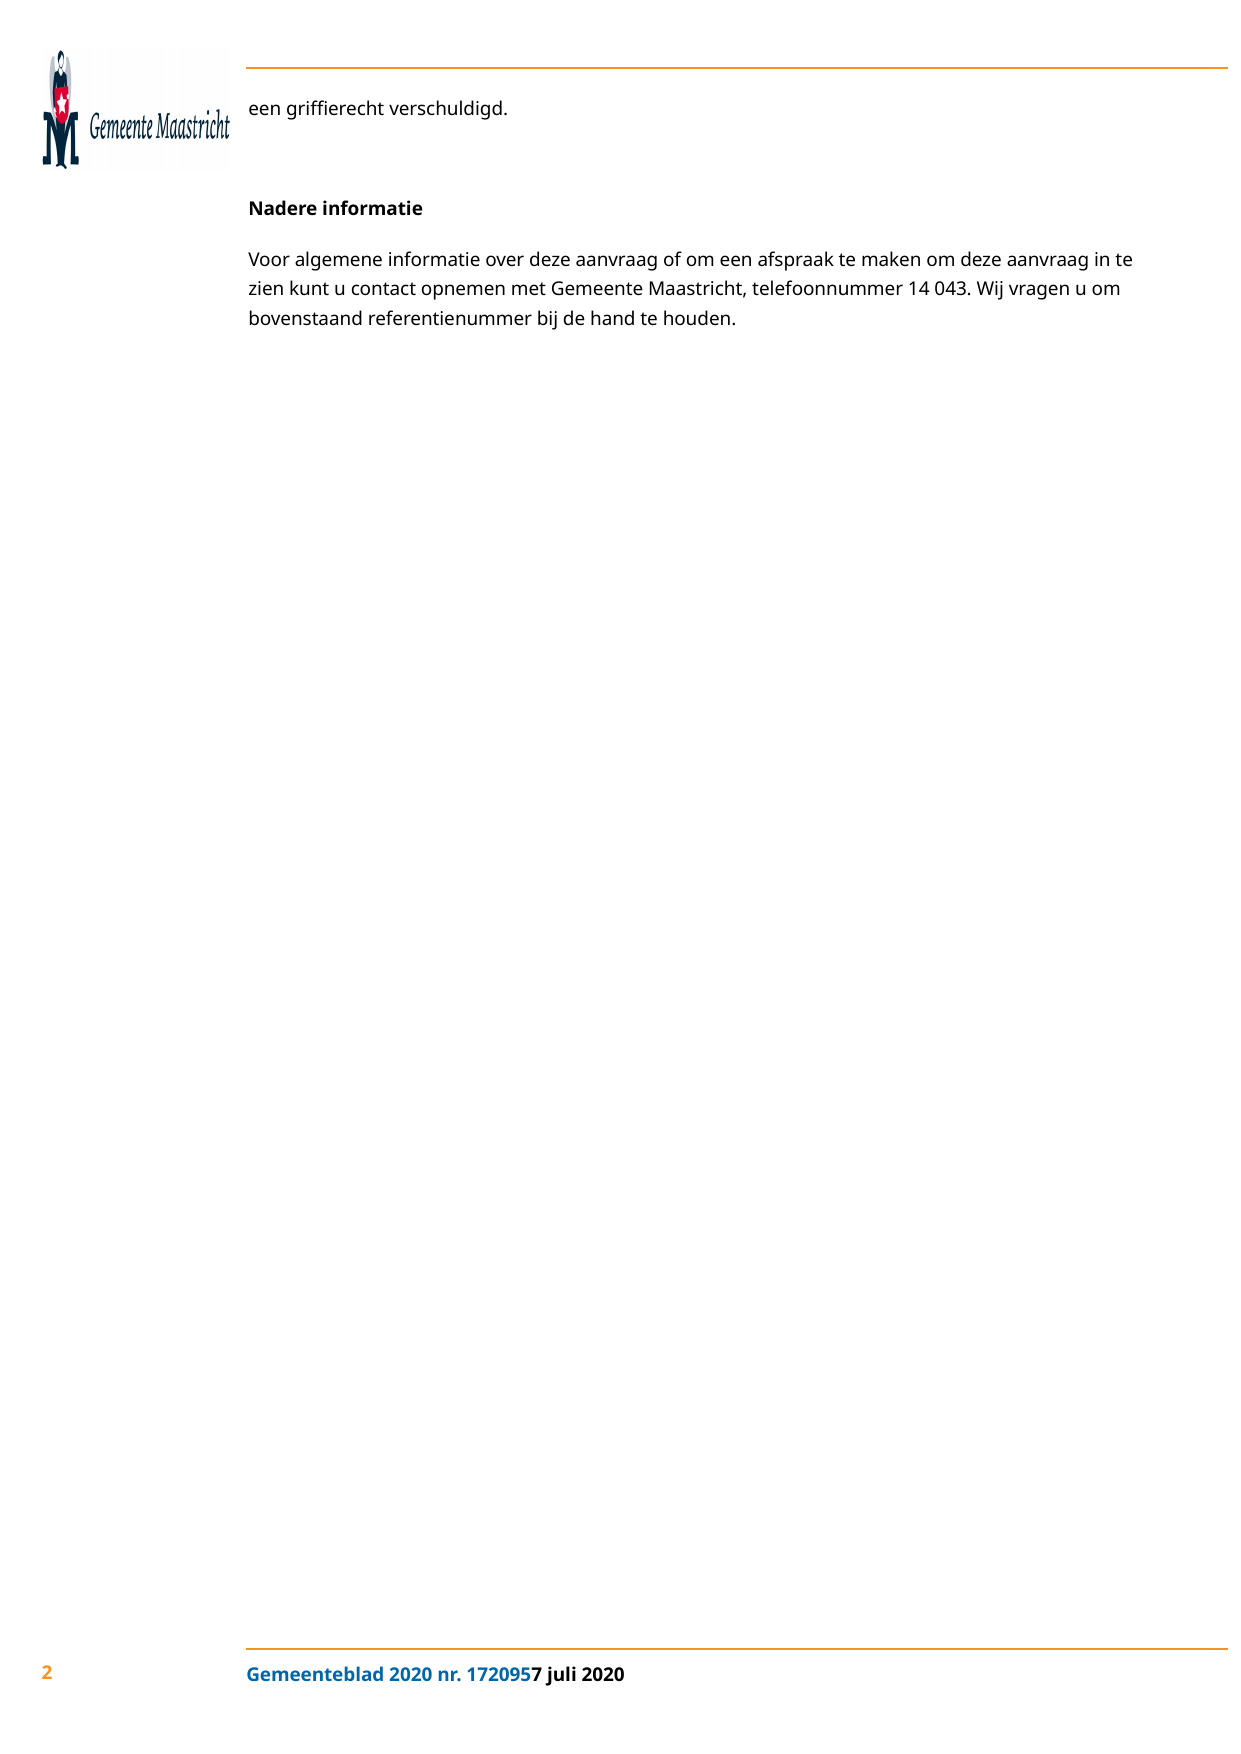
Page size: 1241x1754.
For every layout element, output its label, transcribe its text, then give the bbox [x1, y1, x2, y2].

text Voor algemene informatie over deze aanvraag of om een afspraak te maken om deze aanvraag in te zien kunt u contact opnemen met Gemeente Maastricht, telefoonnummer 14 043. Wij vragen u om bovenstaand referentienummer bij de hand te houden. [248, 246, 1152, 331]
text Nadere informatie [248, 196, 1152, 221]
picture [41, 47, 231, 172]
text een griffierecht verschuldigd. [248, 95, 1152, 121]
